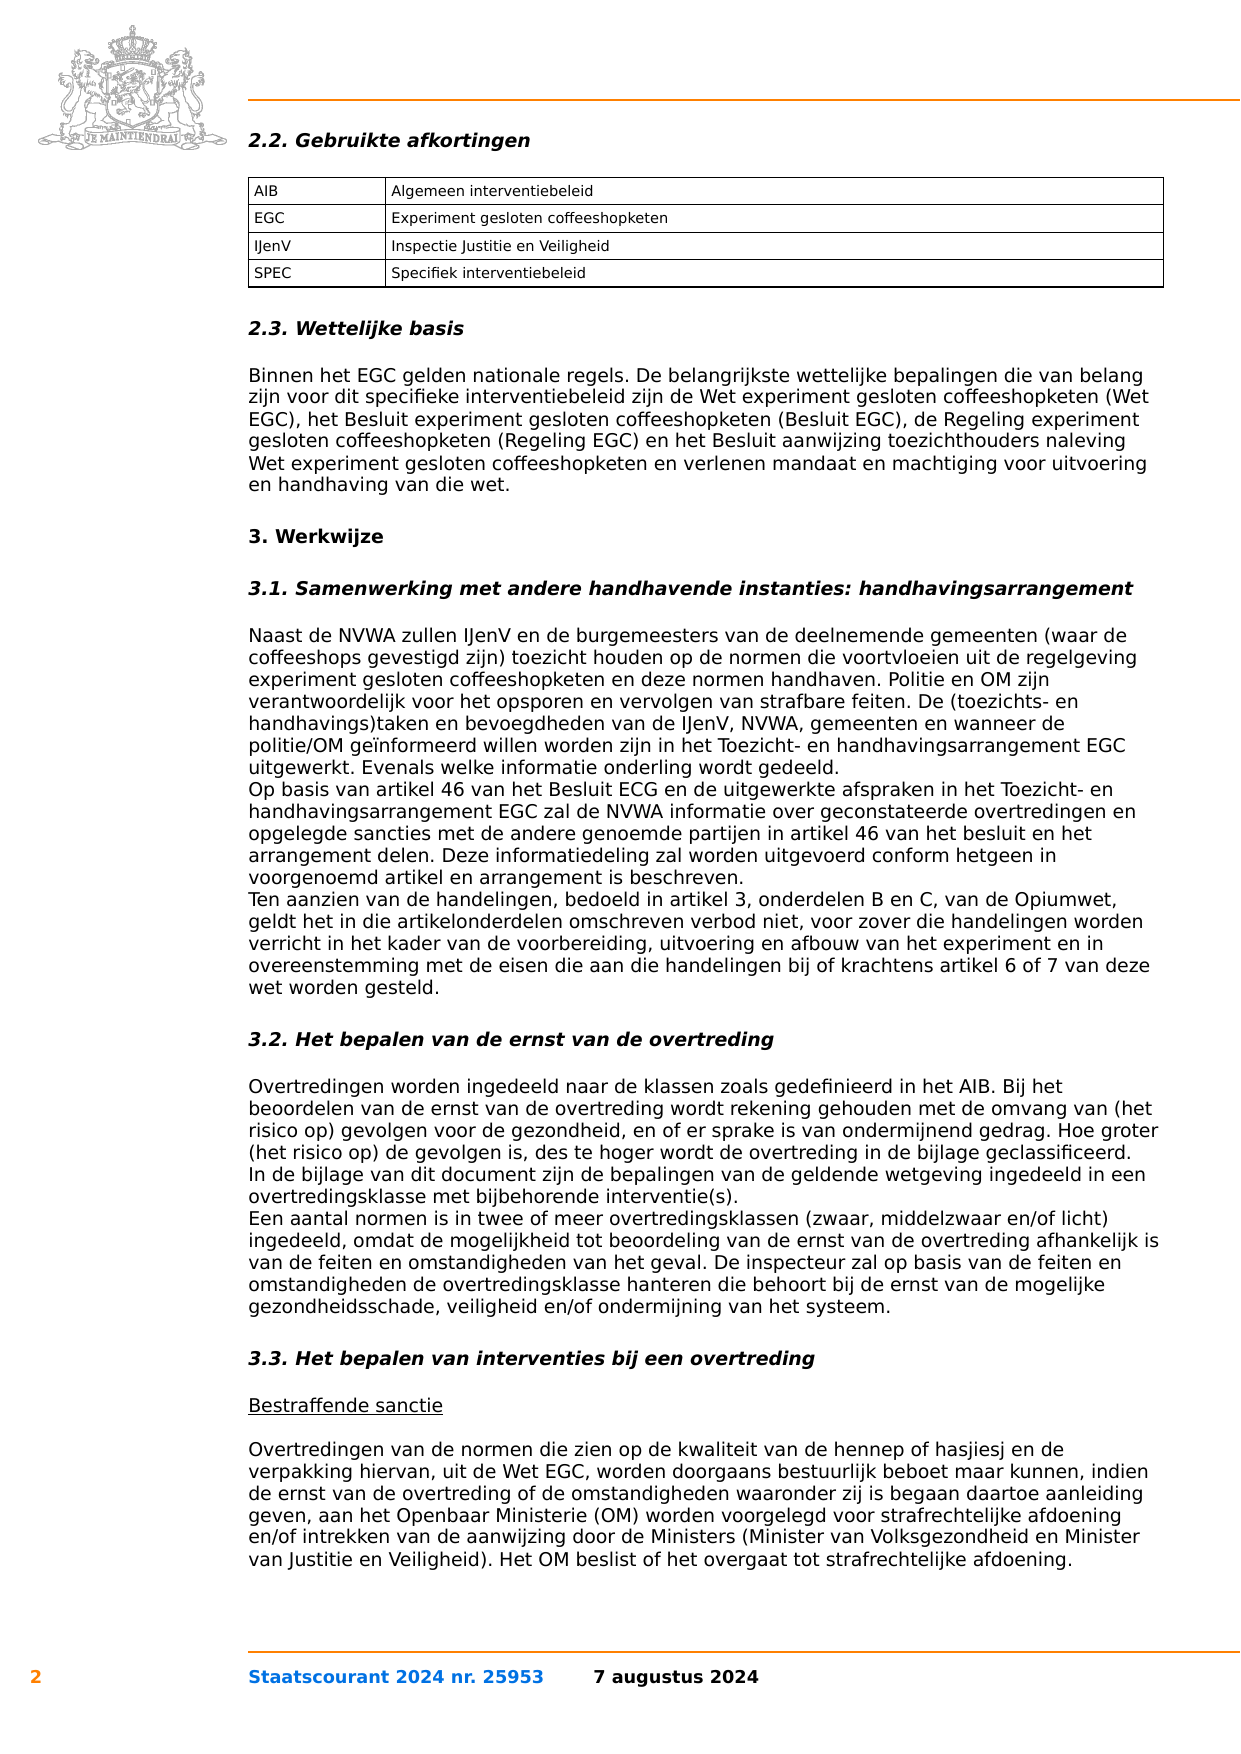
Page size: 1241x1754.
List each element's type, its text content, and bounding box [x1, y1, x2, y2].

subtitle 3.2. Het bepalen van de ernst van de overtreding [248, 1029, 1163, 1051]
subtitle 2.3. Wettelijke basis [248, 317, 1163, 339]
text Een aantal normen is in twee of meer overtredingsklassen (zwaar, middelzwaar en/of licht) ingedeeld, omdat de mogelijkheid tot beoordeling van de ernst van de overtreding afhankelijk is van de feiten en omstandigheden van het geval. De inspecteur zal op basis van de feiten en omstandigheden de overtredingsklasse hanteren die behoort bij de ernst van de mogelijke gezondheidsschade, veiligheid en/of ondermijning van het systeem. [248, 1208, 1163, 1318]
table_cell Specifiek interventiebeleid [386, 260, 1163, 286]
table_cell Inspectie Justitie en Veiligheid [386, 233, 1163, 259]
text Naast de NVWA zullen IJenV en de burgemeesters van de deelnemende gemeenten (waar de coffeeshops gevestigd zijn) toezicht houden op de normen die voortvloeien uit de regelgeving experiment gesloten coffeeshopketen en deze normen handhaven. Politie en OM zijn verantwoordelijk voor het opsporen en vervolgen van strafbare feiten. De (toezichts- en handhavings)taken en bevoegdheden van de IJenV, NVWA, gemeenten en wanneer de politie/OM geïnformeerd willen worden zijn in het Toezicht- en handhavingsarrangement EGC uitgewerkt. Evenals welke informatie onderling wordt gedeeld. [248, 625, 1163, 779]
subtitle 3.1. Samenwerking met andere handhavende instanties: handhavingsarrangement [248, 578, 1163, 600]
text Ten aanzien van de handelingen, bedoeld in artikel 3, onderdelen B en C, van de Opiumwet, geldt het in die artikelonderdelen omschreven verbod niet, voor zover die handelingen worden verricht in het kader van de voorbereiding, uitvoering en afbouw van het experiment en in overeenstemming met de eisen die aan die handelingen bij of krachtens artikel 6 of 7 van deze wet worden gesteld. [248, 889, 1163, 999]
text Overtredingen van de normen die zien op de kwaliteit van de hennep of hasjiesj en de verpakking hiervan, uit de Wet EGC, worden doorgaans bestuurlijk beboet maar kunnen, indien de ernst van de overtreding of de omstandigheden waaronder zij is begaan daartoe aanleiding geven, aan het Openbaar Ministerie (OM) worden voorgelegd voor strafrechtelijke afdoening en/of intrekken van de aanwijzing door de Ministers (Minister van Volksgezondheid en Minister van Justitie en Veiligheid). Het OM beslist of het overgaat tot strafrechtelijke afdoening. [248, 1438, 1163, 1570]
subtitle 3. Werkwijze [248, 526, 1163, 548]
text Op basis van artikel 46 van het Besluit ECG en de uitgewerkte afspraken in het Toezicht- en handhavingsarrangement EGC zal de NVWA informatie over geconstateerde overtredingen en opgelegde sancties met de andere genoemde partijen in artikel 46 van het besluit en het arrangement delen. Deze informatiedeling zal worden uitgevoerd conform hetgeen in voorgenoemd artikel en arrangement is beschreven. [248, 779, 1163, 889]
table_cell SPEC [249, 260, 385, 286]
table_header AIB [249, 178, 385, 204]
table_cell Experiment gesloten coffeeshopketen [386, 205, 1163, 232]
subtitle 3.3. Het bepalen van interventies bij een overtreding [248, 1348, 1163, 1370]
table_cell IJenV [249, 233, 385, 259]
text Binnen het EGC gelden nationale regels. De belangrijkste wettelijke bepalingen die van belang zijn voor dit specifieke interventiebeleid zijn de Wet experiment gesloten coffeeshopketen (Wet EGC), het Besluit experiment gesloten coffeeshopketen (Besluit EGC), de Regeling experiment gesloten coffeeshopketen (Regeling EGC) en het Besluit aanwijzing toezichthouders naleving Wet experiment gesloten coffeeshopketen en verlenen mandaat en machtiging voor uitvoering en handhaving van die wet. [248, 364, 1163, 496]
table_header Algemeen interventiebeleid [386, 178, 1163, 204]
table_cell EGC [249, 205, 385, 232]
text Overtredingen worden ingedeeld naar de klassen zoals gedefinieerd in het AIB. Bij het beoordelen van de ernst van de overtreding wordt rekening gehouden met de omvang van (het risico op) gevolgen voor de gezondheid, en of er sprake is van ondermijnend gedrag. Hoe groter (het risico op) de gevolgen is, des te hoger wordt de overtreding in de bijlage geclassificeerd. [248, 1076, 1163, 1164]
subtitle Bestraffende sanctie [248, 1395, 1163, 1417]
subtitle 2.2. Gebruikte afkortingen [248, 130, 1163, 152]
text In de bijlage van dit document zijn de bepalingen van de geldende wetgeving ingedeeld in een overtredingsklasse met bijbehorende interventie(s). [248, 1164, 1163, 1208]
picture [38, 25, 227, 150]
